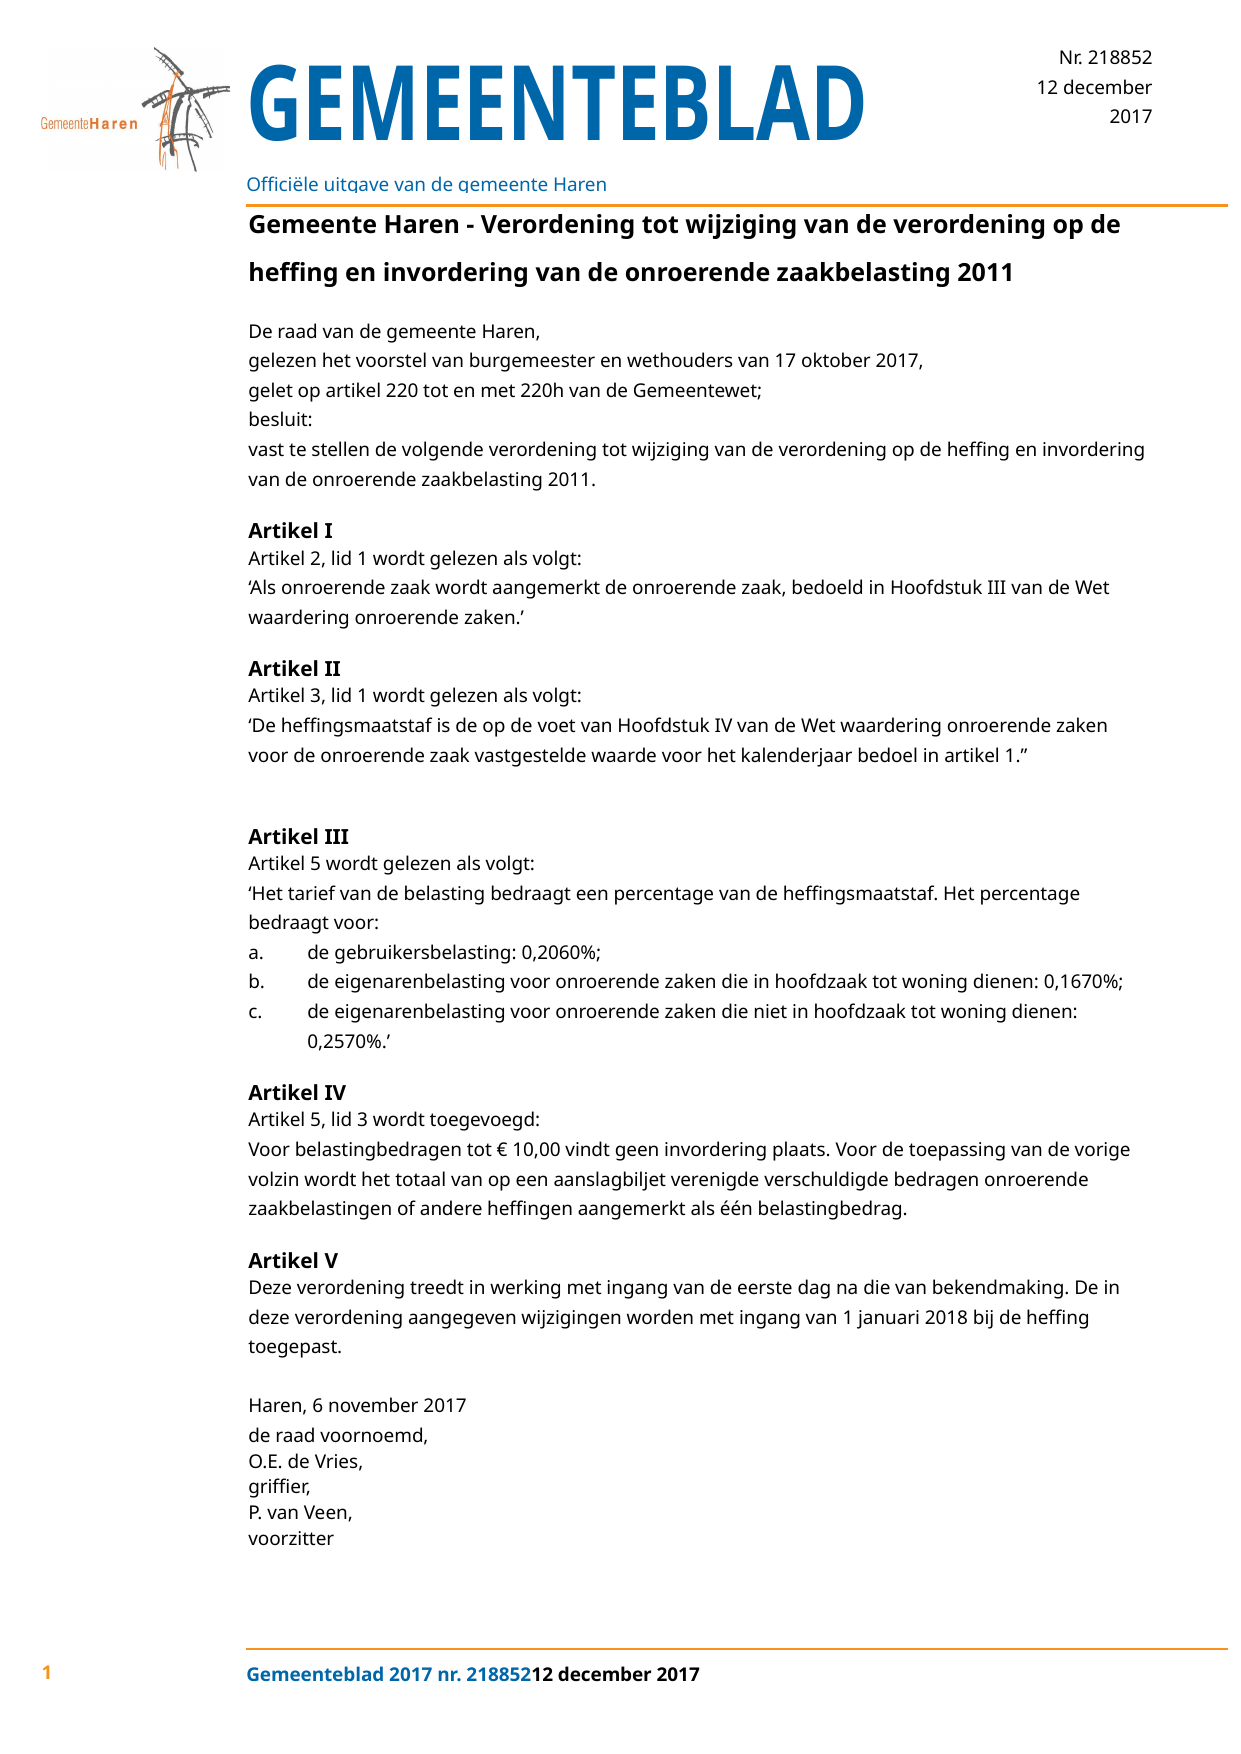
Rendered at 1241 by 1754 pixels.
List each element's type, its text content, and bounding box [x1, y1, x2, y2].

text griffier, [248, 1474, 1152, 1499]
text Artikel I [248, 516, 1152, 545]
list de eigenarenbelasting voor onroerende zaken die niet in hoofdzaak tot woning dienen: 0,2570%.’ [248, 998, 1152, 1053]
text O.E. de Vries, [248, 1448, 1152, 1474]
text Artikel II [248, 654, 1152, 683]
text Artikel 3, lid 1 wordt gelezen als volgt: [248, 683, 1152, 708]
list de eigenarenbelasting voor onroerende zaken die in hoofdzaak tot woning dienen: 0,1670%; [248, 969, 1152, 994]
text ‘Het tarief van de belasting bedraagt een percentage van de heffingsmaatstaf. Het percentage bedraagt voor: [248, 880, 1152, 935]
text De raad van de gemeente Haren, [248, 318, 1152, 344]
text de raad voornoemd, [248, 1422, 1152, 1448]
text Artikel 2, lid 1 wordt gelezen als volgt: [248, 545, 1152, 570]
list de gebruikersbelasting: 0,2060%; [248, 939, 1152, 965]
text Deze verordening treedt in werking met ingang van de eerste dag na die van bekendmaking. De in deze verordening aangegeven wijzigingen worden met ingang van 1 januari 2018 bij de heffing toegepast. [248, 1274, 1152, 1359]
text vast te stellen de volgende verordening tot wijziging van de verordening op de heffing en invordering van de onroerende zaakbelasting 2011. [248, 436, 1152, 492]
text gelezen het voorstel van burgemeester en wethouders van 17 oktober 2017, [248, 347, 1152, 373]
text voorzitter [248, 1525, 1152, 1551]
text Gemeente Haren - Verordening tot wijziging van de verordening op de heffing en invordering van de onroerende zaakbelasting 2011 [248, 207, 1152, 288]
picture [41, 47, 231, 172]
text Artikel V [248, 1246, 1152, 1274]
text ‘De heffingsmaatstaf is de op de voet van Hoofdstuk IV van de Wet waardering onroerende zaken voor de onroerende zaak vastgestelde waarde voor het kalenderjaar bedoel in artikel 1.” [248, 712, 1152, 768]
text Haren, 6 november 2017 [248, 1393, 1152, 1418]
text Artikel III [248, 822, 1152, 850]
text P. van Veen, [248, 1499, 1152, 1525]
text ‘Als onroerende zaak wordt aangemerkt de onroerende zaak, bedoeld in Hoofdstuk III van de Wet waardering onroerende zaken.’ [248, 574, 1152, 629]
text Artikel 5, lid 3 wordt toegevoegd: [248, 1107, 1152, 1132]
text Voor belastingbedragen tot € 10,00 vindt geen invordering plaats. Voor de toepassing van de vorige volzin wordt het totaal van op een aanslagbiljet verenigde verschuldigde bedragen onroerende zaakbelastingen of andere heffingen aangemerkt als één belastingbedrag. [248, 1136, 1152, 1221]
text gelet op artikel 220 tot en met 220h van de Gemeentewet; [248, 377, 1152, 403]
text besluit: [248, 407, 1152, 432]
text Artikel IV [248, 1078, 1152, 1107]
text Artikel 5 wordt gelezen als volgt: [248, 850, 1152, 876]
